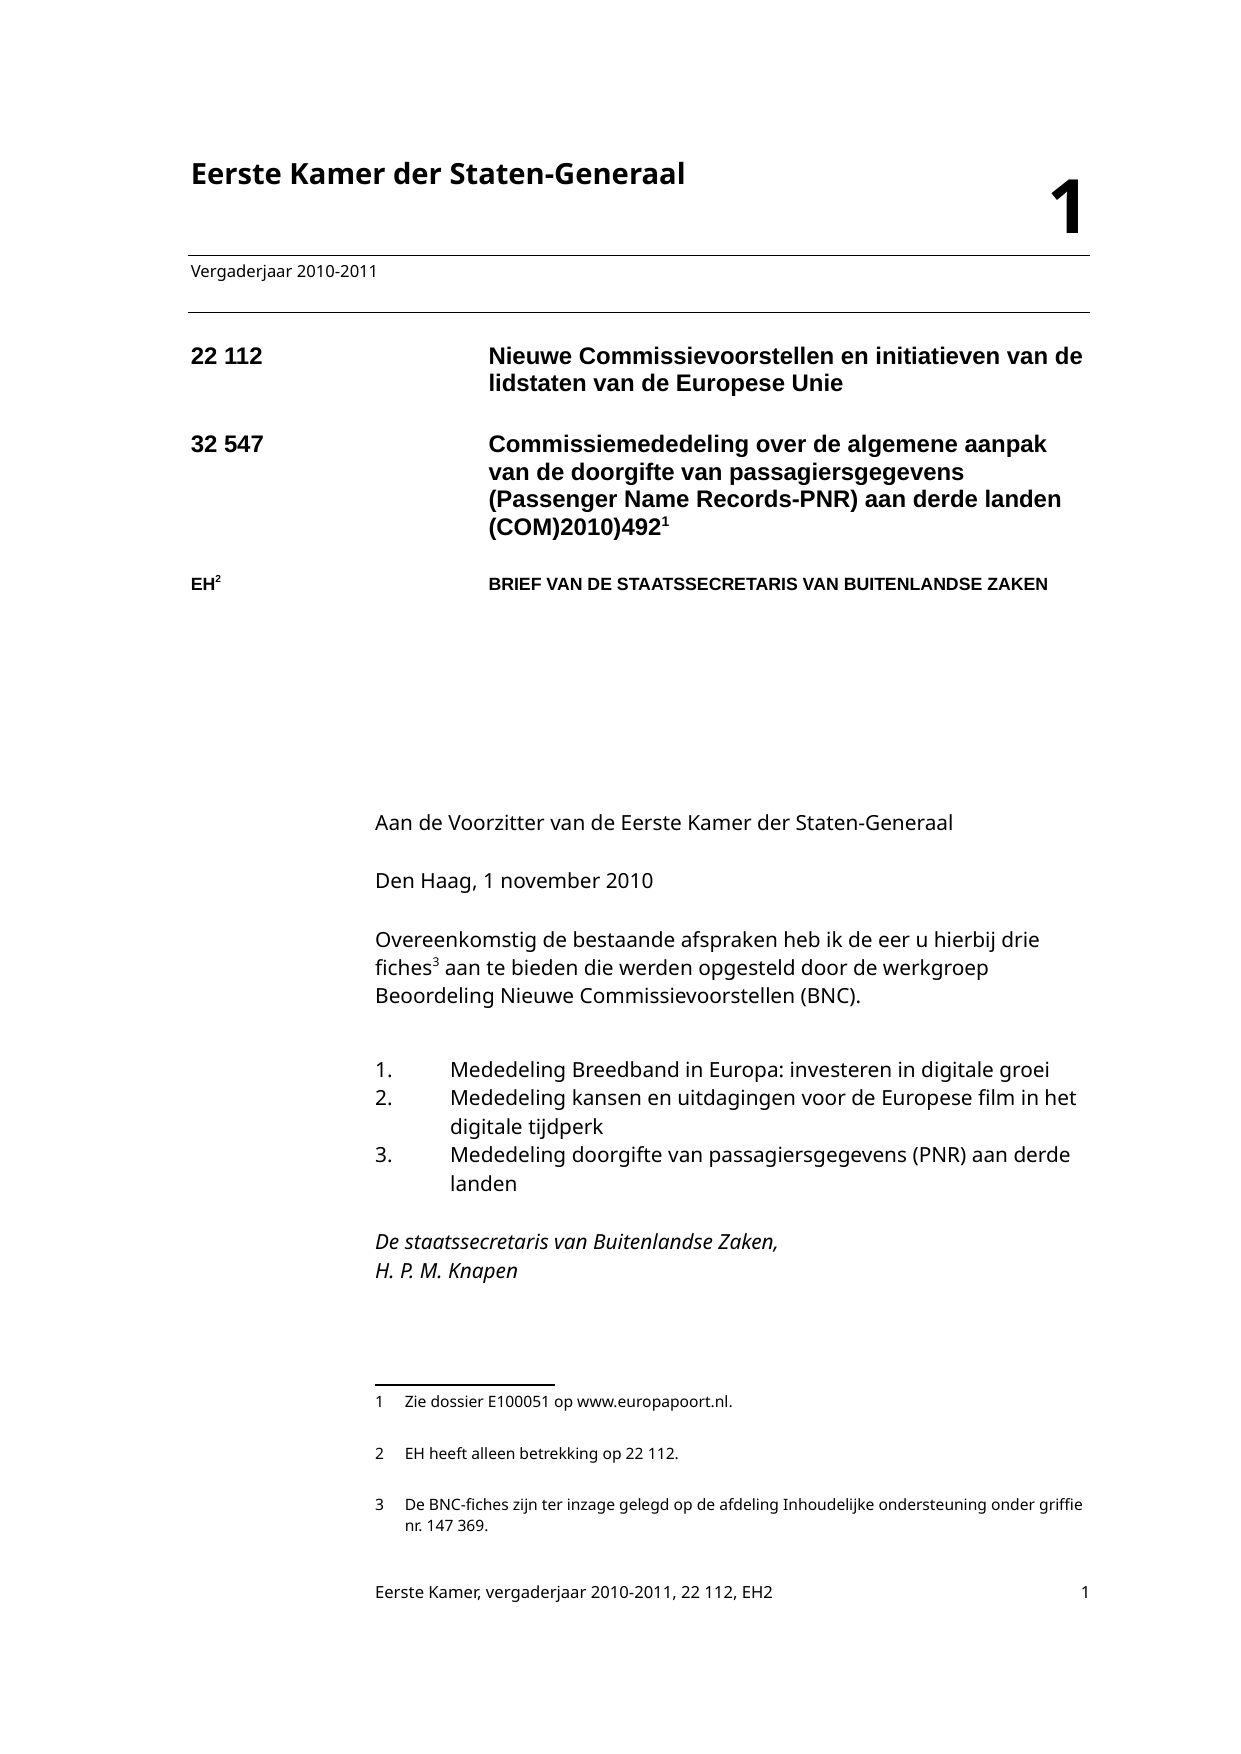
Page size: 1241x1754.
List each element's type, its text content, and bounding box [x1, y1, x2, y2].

text Den Haag, 1 november 2010 [375, 866, 1090, 895]
table_cell Commissiemededeling over de algemene aanpak van de doorgifte van passagiersgegevens (Passenger Name Records-PNR) aan derde landen (COM)2010)492 [485, 427, 1090, 570]
table_cell [485, 256, 1090, 312]
table_header 1 [910, 150, 1090, 255]
table_cell EH [188, 570, 485, 689]
table_cell Vergaderjaar 2010-2011 [188, 256, 485, 312]
table_header Eerste Kamer der Staten-Generaal [188, 150, 909, 255]
text Overeenkomstig de bestaande afspraken heb ik de eer u hierbij drie fiches aan te bieden die werden opgesteld door de werkgroep Beoordeling Nieuwe Commissievoorstellen (BNC). [375, 925, 1090, 1010]
table_cell 32 547 [188, 427, 485, 570]
text De staatssecretaris van Buitenlandse Zaken, [375, 1227, 1090, 1256]
table_cell [485, 313, 1090, 339]
table_cell Nieuwe Commissievoorstellen en initiatieven van de lidstaten van de Europese Unie [485, 339, 1090, 427]
text Aan de Voorzitter van de Eerste Kamer der Staten-Generaal [375, 808, 1090, 836]
table_cell [188, 313, 485, 339]
list Mededeling kansen en uitdagingen voor de Europese film in het digitale tijdperk [375, 1083, 1090, 1140]
table_cell 22 112 [188, 339, 485, 427]
list Mededeling doorgifte van passagiersgegevens (PNR) aan derde landen [375, 1140, 1090, 1197]
text De BNC-fiches zijn ter inzage gelegd op de afdeling Inhoudelijke ondersteuning onder griffie nr. 147 369. [375, 1479, 1090, 1536]
table_cell BRIEF VAN DE STAATSSECRETARIS VAN BUITENLANDSE ZAKEN [485, 570, 1090, 689]
text H. P. M. Knapen [375, 1256, 1090, 1284]
list Mededeling Breedband in Europa: investeren in digitale groei [375, 1055, 1090, 1083]
